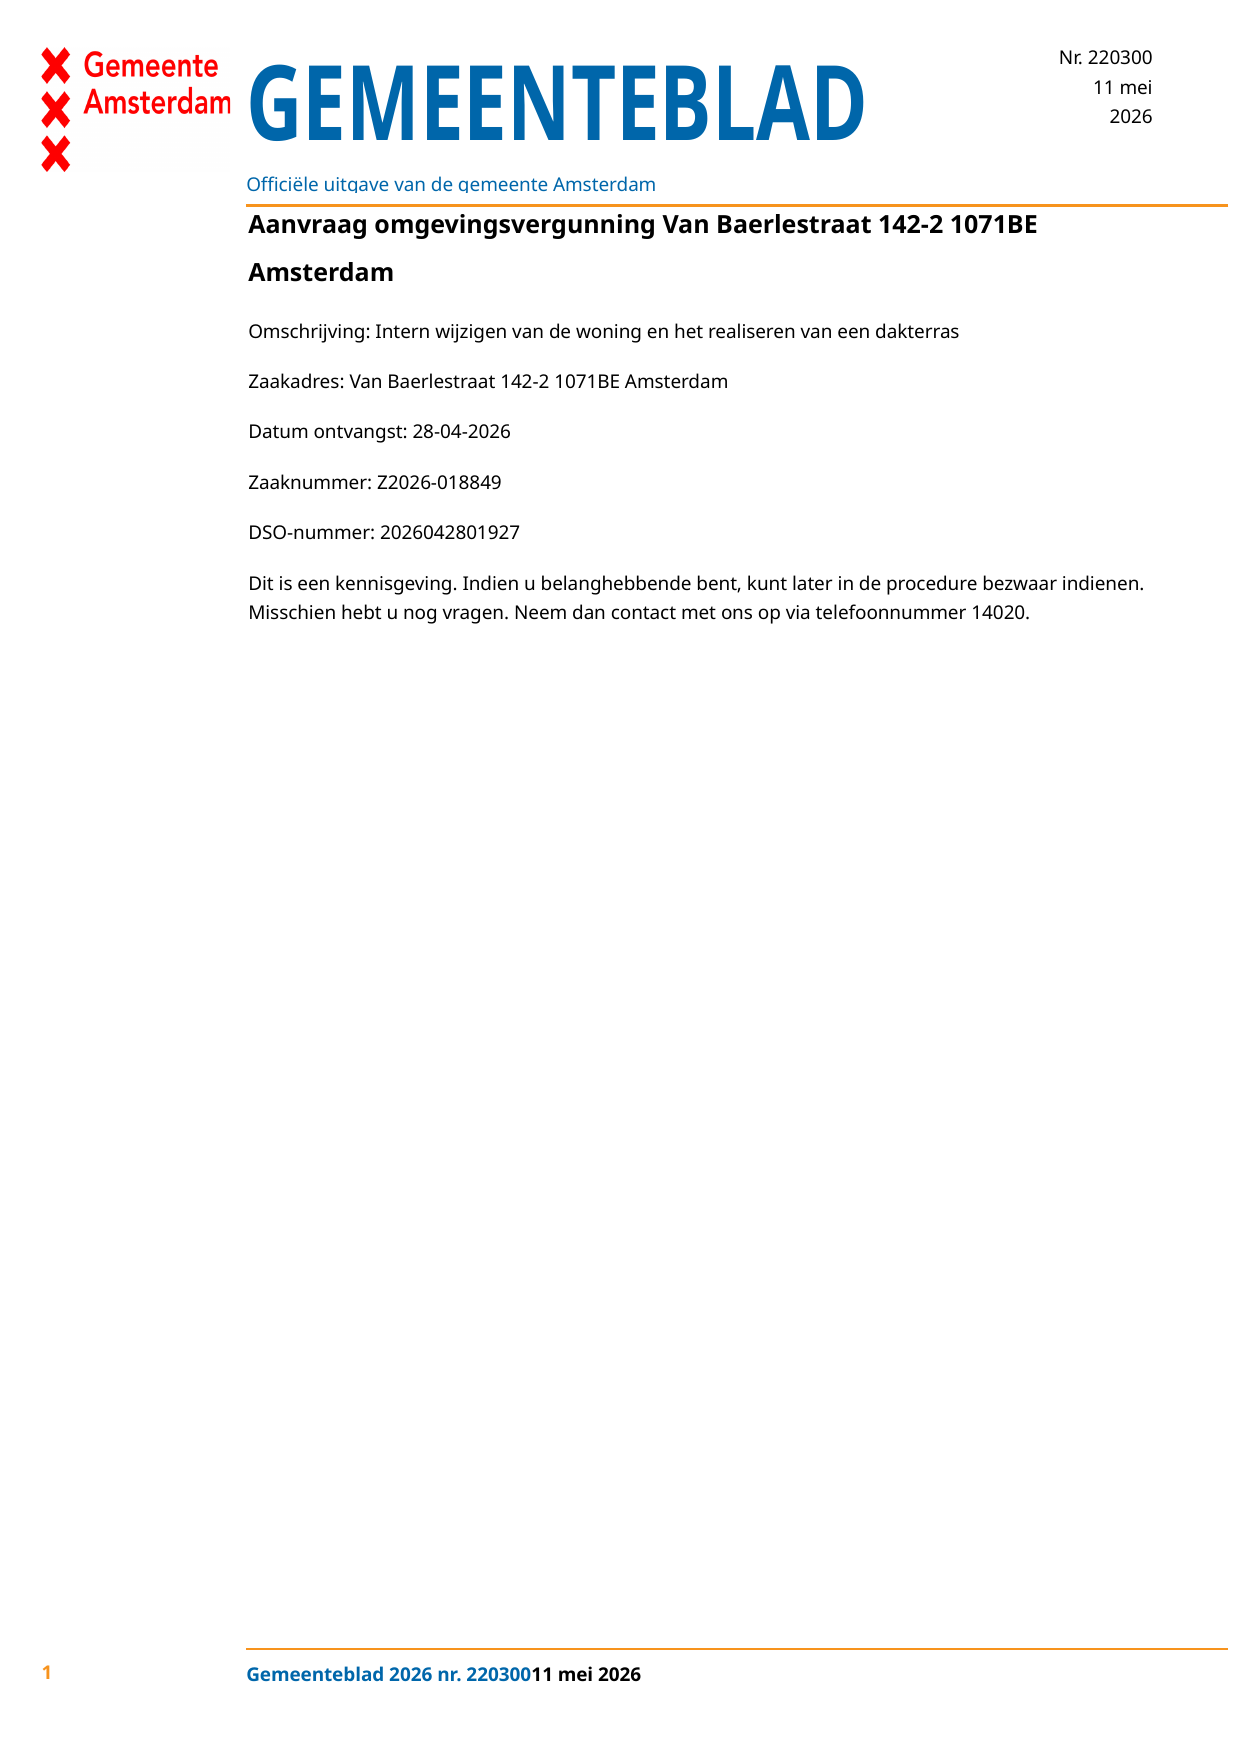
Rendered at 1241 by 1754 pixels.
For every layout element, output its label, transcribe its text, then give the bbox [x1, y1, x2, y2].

text Dit is een kennisgeving. Indien u belanghebbende bent, kunt later in de procedure bezwaar indienen. Misschien hebt u nog vragen. Neem dan contact met ons op via telefoonnummer 14020. [248, 570, 1152, 625]
text Omschrijving: Intern wijzigen van de woning en het realiseren van een dakterras [248, 318, 1152, 344]
text DSO-nummer: 2026042801927 [248, 519, 1152, 545]
text Datum ontvangst: 28-04-2026 [248, 419, 1152, 444]
picture [41, 47, 231, 172]
text Aanvraag omgevingsvergunning Van Baerlestraat 142-2 1071BE Amsterdam [248, 207, 1152, 288]
text Zaakadres: Van Baerlestraat 142-2 1071BE Amsterdam [248, 368, 1152, 394]
text Zaaknummer: Z2026-018849 [248, 469, 1152, 495]
